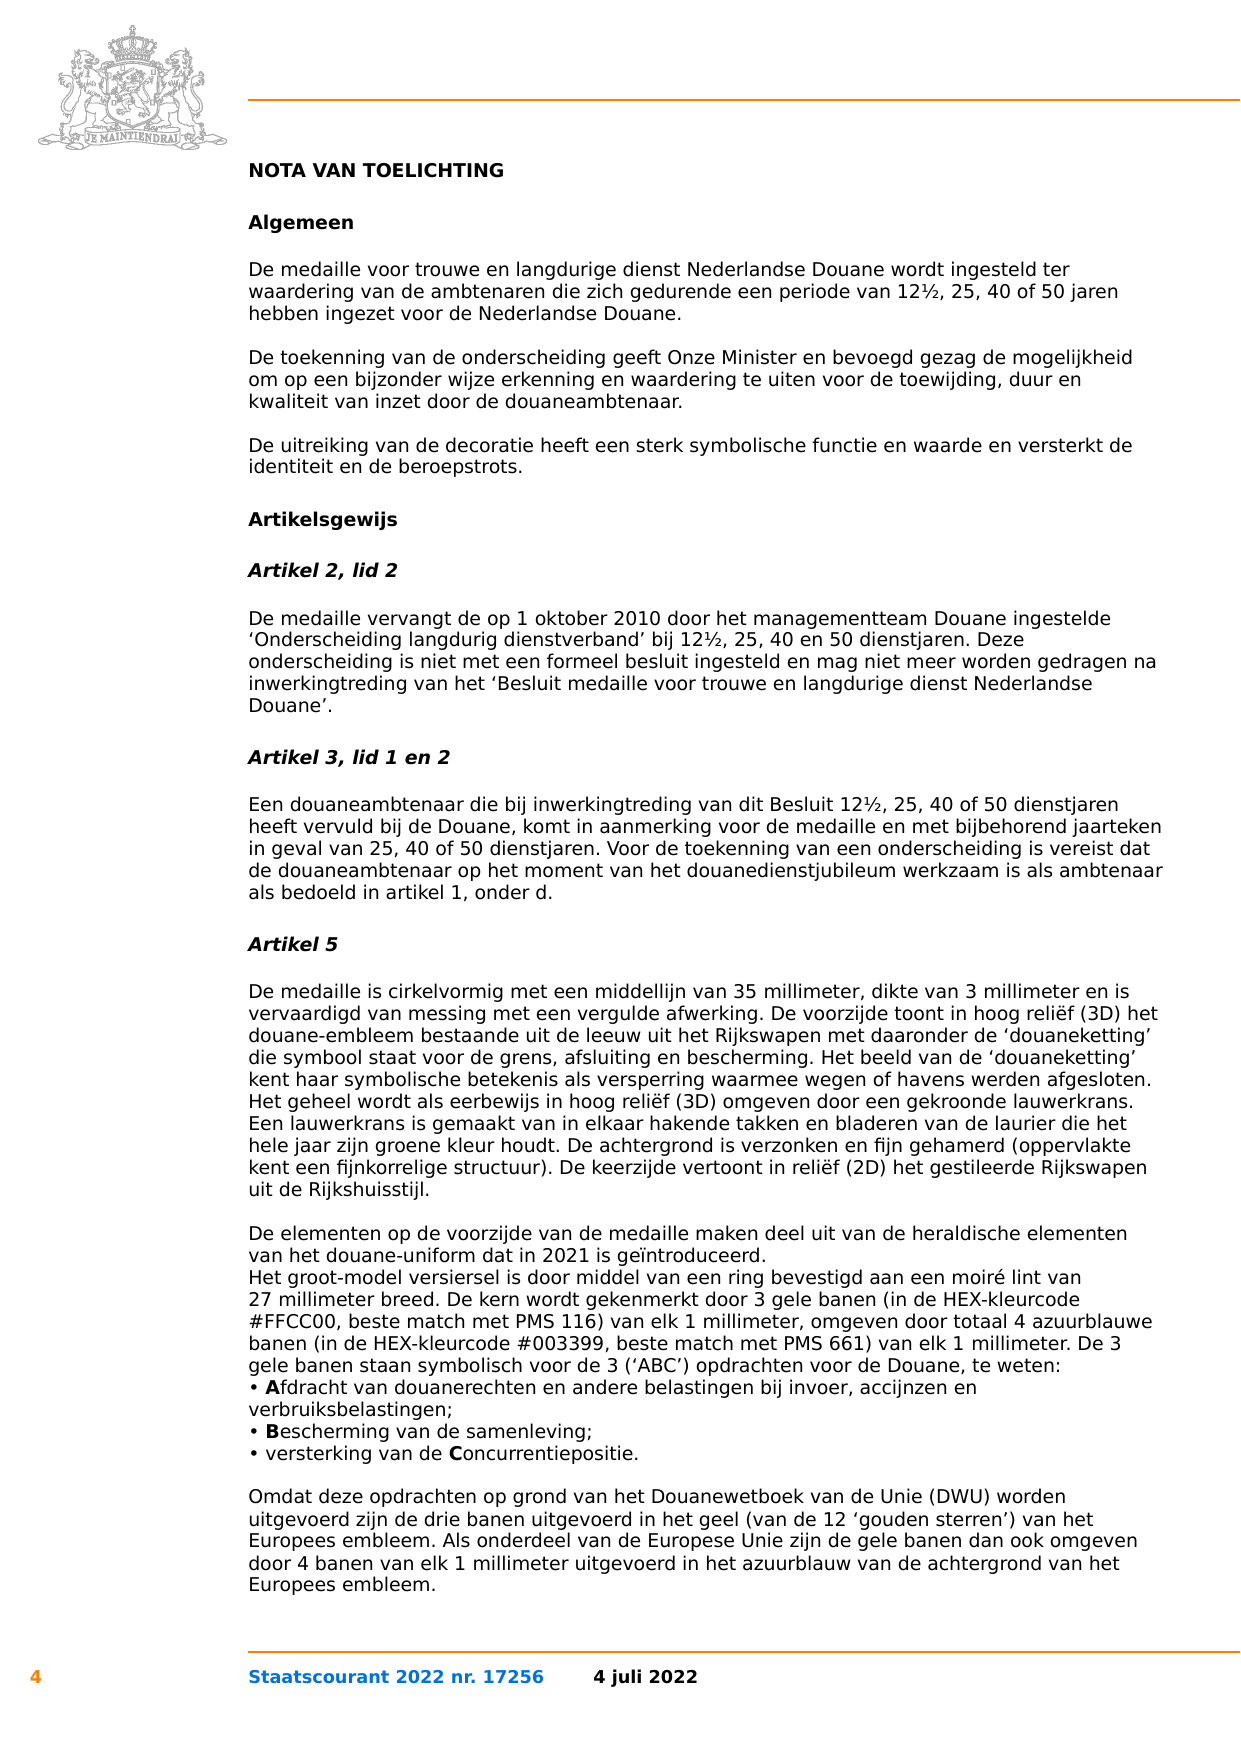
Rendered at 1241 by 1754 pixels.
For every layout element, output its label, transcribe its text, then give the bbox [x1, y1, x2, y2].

subtitle NOTA VAN TOELICHTING [248, 160, 1163, 182]
text • Bescherming van de samenleving; [248, 1421, 1163, 1443]
subtitle Artikel 3, lid 1 en 2 [248, 747, 1163, 769]
text De medaille is cirkelvormig met een middellijn van 35 millimeter, dikte van 3 millimeter en is vervaardigd van messing met een vergulde afwerking. De voorzijde toont in hoog reliëf (3D) het douane-embleem bestaande uit de leeuw uit het Rijkswapen met daaronder de ‘douaneketting’ die symbool staat voor de grens, afsluiting en bescherming. Het beeld van de ‘douaneketting’ kent haar symbolische betekenis als versperring waarmee wegen of havens werden afgesloten. Het geheel wordt als eerbewijs in hoog reliëf (3D) omgeven door een gekroonde lauwerkrans. Een lauwerkrans is gemaakt van in elkaar hakende takken en bladeren van de laurier die het hele jaar zijn groene kleur houdt. De achtergrond is verzonken en fijn gehamerd (oppervlakte kent een fijnkorrelige structuur). De keerzijde vertoont in reliëf (2D) het gestileerde Rijkswapen uit de Rijkshuisstijl. [248, 981, 1163, 1201]
text Het groot-model versiersel is door middel van een ring bevestigd aan een moiré lint van 27 millimeter breed. De kern wordt gekenmerkt door 3 gele banen (in de HEX-kleurcode #FFCC00, beste match met PMS 116) van elk 1 millimeter, omgeven door totaal 4 azuurblauwe banen (in de HEX-kleurcode #003399, beste match met PMS 661) van elk 1 millimeter. De 3 gele banen staan symbolisch voor de 3 (‘ABC’) opdrachten voor de Douane, te weten: [248, 1267, 1163, 1377]
picture [38, 25, 227, 150]
subtitle Artikel 5 [248, 934, 1163, 956]
text • versterking van de Concurrentiepositie. [248, 1443, 1163, 1464]
text Omdat deze opdrachten op grond van het Douanewetboek van de Unie (DWU) worden uitgevoerd zijn de drie banen uitgevoerd in het geel (van de 12 ‘gouden sterren’) van het Europees embleem. Als onderdeel van de Europese Unie zijn de gele banen dan ook omgeven door 4 banen van elk 1 millimeter uitgevoerd in het azuurblauw van de achtergrond van het Europees embleem. [248, 1486, 1163, 1596]
subtitle Artikel 2, lid 2 [248, 560, 1163, 582]
subtitle Algemeen [248, 212, 1163, 234]
text De uitreiking van de decoratie heeft een sterk symbolische functie en waarde en versterkt de identiteit en de beroepstrots. [248, 434, 1163, 478]
text De elementen op de voorzijde van de medaille maken deel uit van de heraldische elementen van het douane-uniform dat in 2021 is geïntroduceerd. [248, 1223, 1163, 1267]
text De medaille vervangt de op 1 oktober 2010 door het managementteam Douane ingestelde ‘Onderscheiding langdurig dienstverband’ bij 12½, 25, 40 en 50 dienstjaren. Deze onderscheiding is niet met een formeel besluit ingesteld en mag niet meer worden gedragen na inwerkingtreding van het ‘Besluit medaille voor trouwe en langdurige dienst Nederlandse Douane’. [248, 607, 1163, 717]
text De toekenning van de onderscheiding geeft Onze Minister en bevoegd gezag de mogelijkheid om op een bijzonder wijze erkenning en waardering te uiten voor de toewijding, duur en kwaliteit van inzet door de douaneambtenaar. [248, 347, 1163, 413]
subtitle Artikelsgewijs [248, 508, 1163, 530]
text • Afdracht van douanerechten en andere belastingen bij invoer, accijnzen en verbruiksbelastingen; [248, 1377, 1163, 1421]
text Een douaneambtenaar die bij inwerkingtreding van dit Besluit 12½, 25, 40 of 50 dienstjaren heeft vervuld bij de Douane, komt in aanmerking voor de medaille en met bijbehorend jaarteken in geval van 25, 40 of 50 dienstjaren. Voor de toekenning van een onderscheiding is vereist dat de douaneambtenaar op het moment van het douanedienstjubileum werkzaam is als ambtenaar als bedoeld in artikel 1, onder d. [248, 794, 1163, 904]
text De medaille voor trouwe en langdurige dienst Nederlandse Douane wordt ingesteld ter waardering van de ambtenaren die zich gedurende een periode van 12½, 25, 40 of 50 jaren hebben ingezet voor de Nederlandse Douane. [248, 259, 1163, 325]
